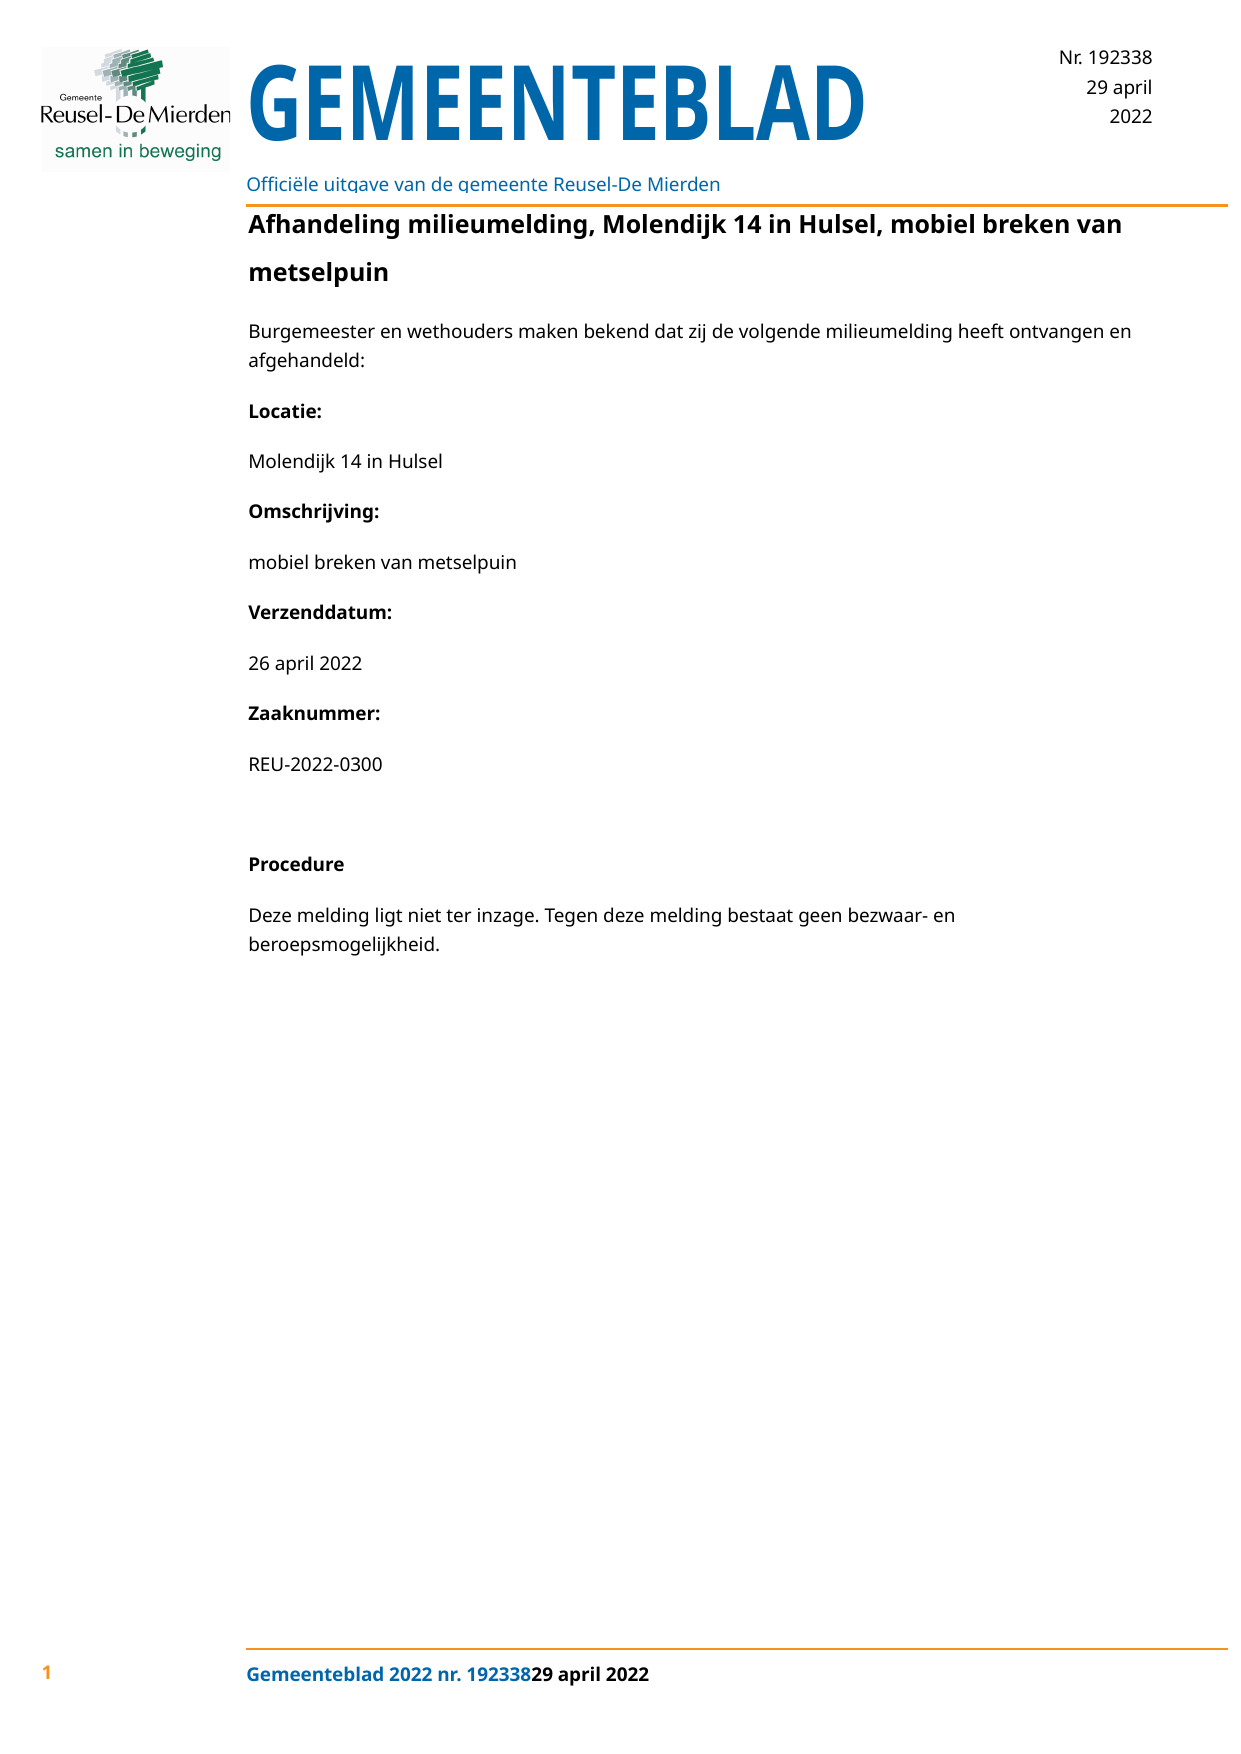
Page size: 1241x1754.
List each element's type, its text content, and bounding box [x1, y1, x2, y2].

text Molendijk 14 in Hulsel [248, 448, 1152, 474]
text Deze melding ligt niet ter inzage. Tegen deze melding bestaat geen bezwaar- en beroepsmogelijkheid. [248, 902, 1152, 957]
picture [41, 47, 231, 172]
text 26 april 2022 [248, 650, 1152, 676]
text Burgemeester en wethouders maken bekend dat zij de volgende milieumelding heeft ontvangen en afgehandeld: [248, 318, 1152, 373]
text Afhandeling milieumelding, Molendijk 14 in Hulsel, mobiel breken van metselpuin [248, 207, 1152, 288]
text Locatie: [248, 398, 1152, 424]
text Omschrijving: [248, 499, 1152, 524]
text mobiel breken van metselpuin [248, 549, 1152, 575]
text REU-2022-0300 [248, 751, 1152, 777]
text Verzenddatum: [248, 599, 1152, 625]
text Zaaknummer: [248, 700, 1152, 726]
text Procedure [248, 852, 1152, 877]
